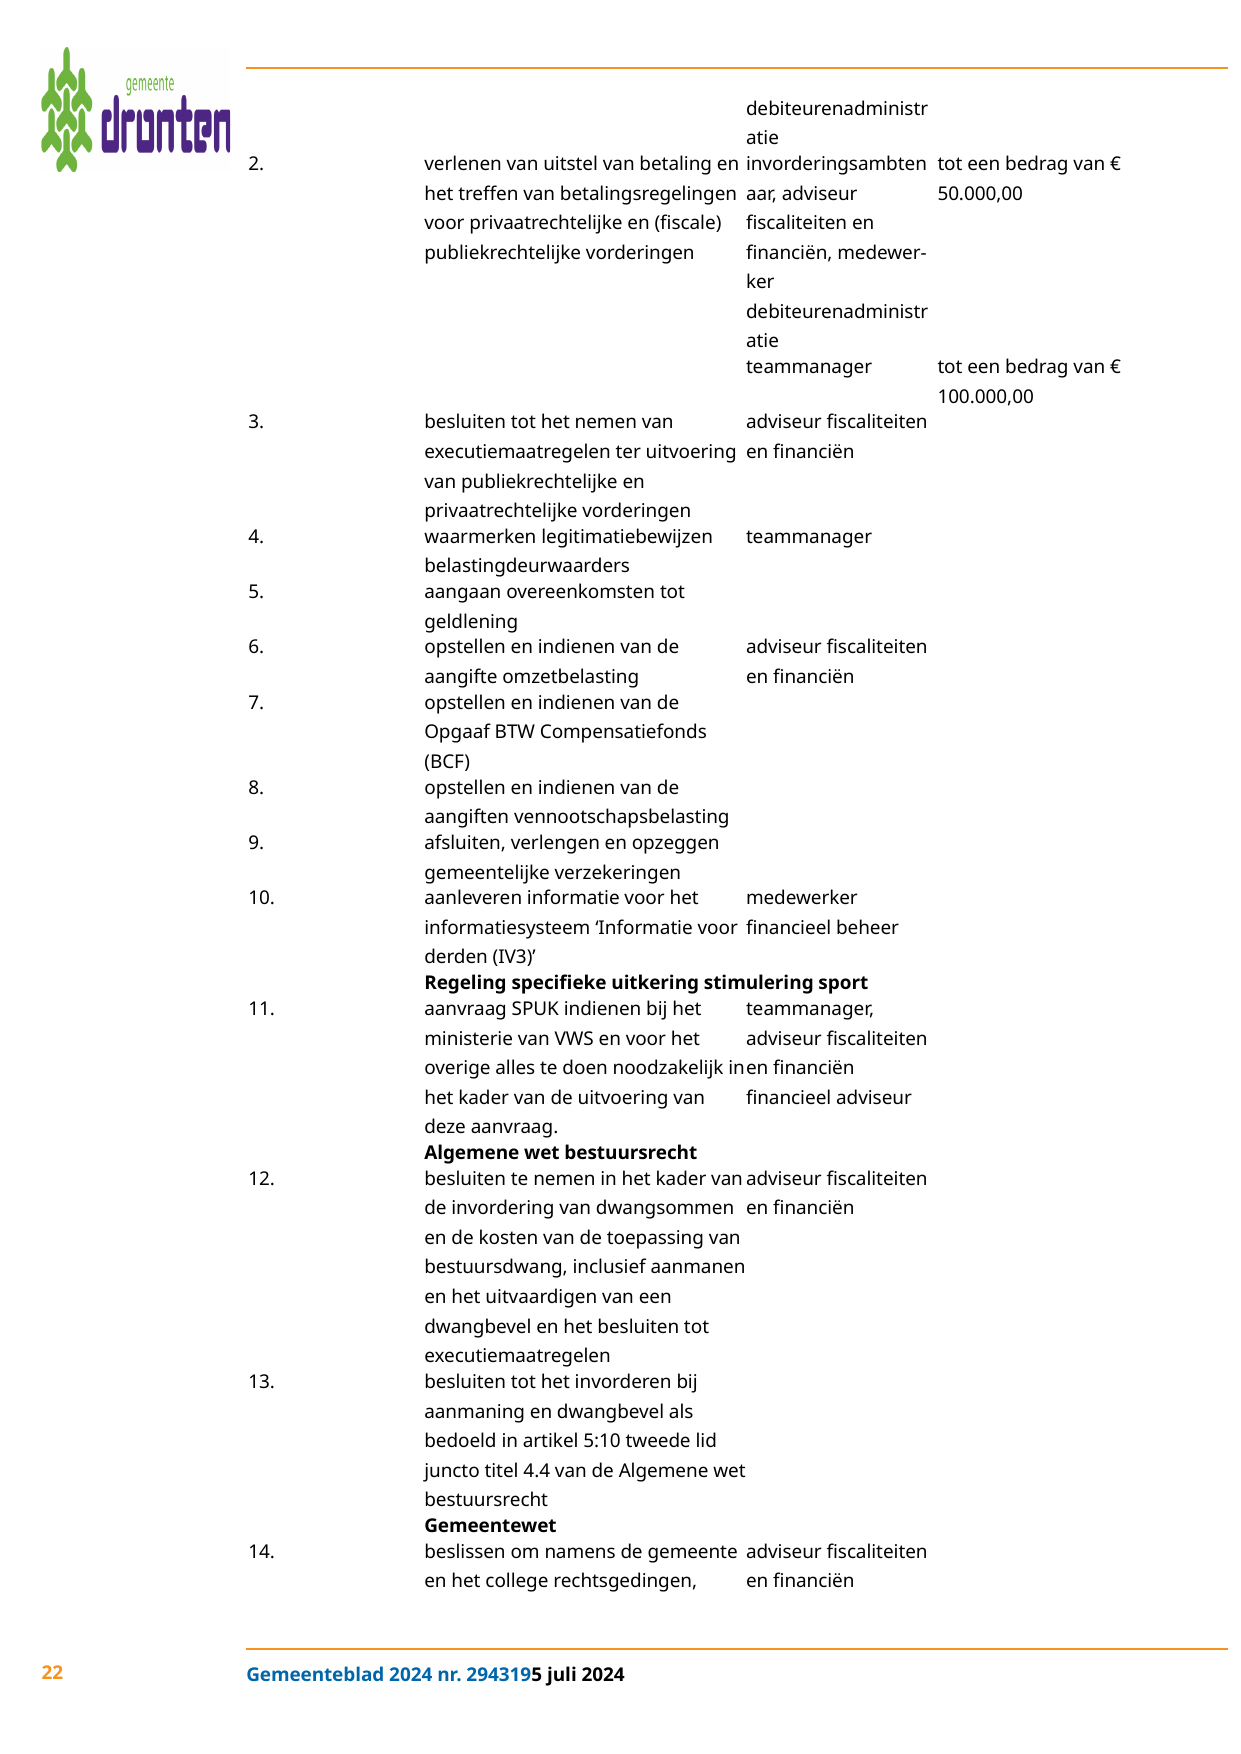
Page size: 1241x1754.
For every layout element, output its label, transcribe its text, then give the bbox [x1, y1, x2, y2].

table_cell besluiten te nemen in het kader van de invordering van dwangsommen en de kosten van de toepassing van bestuursdwang, inclusief aanmanen en het uitvaardigen van een dwangbevel en het besluiten tot executiemaatregelen [424, 1165, 746, 1368]
table_cell waarmerken legitimatiebewijzen belastingdeurwaarders [424, 523, 746, 578]
table_cell [937, 523, 1152, 634]
table_cell [248, 353, 424, 409]
table_cell tot een bedrag van € 50.000,00 [937, 150, 1152, 353]
table_cell [248, 1512, 424, 1538]
table_cell [937, 1165, 1152, 1512]
table_cell 5. [248, 579, 424, 634]
table_cell 9. [248, 829, 424, 884]
table_cell 2. [248, 150, 424, 353]
table_cell 4. [248, 523, 424, 578]
table_cell tot een bedrag van € 100.000,00 [937, 353, 1152, 409]
table_cell [937, 634, 1152, 884]
table_cell [937, 995, 1152, 1139]
table_cell teammanager, adviseur fiscaliteiten en financiën financieel adviseur [746, 995, 937, 1139]
table_cell 7. [248, 689, 424, 774]
table_cell 6. [248, 634, 424, 689]
table_cell adviseur fiscaliteiten en financiën [746, 409, 937, 523]
table_cell opstellen en indienen van de aangiften vennootschapsbelasting [424, 774, 746, 829]
table_cell besluiten tot het nemen van executiemaatregelen ter uitvoering van publiekrechtelijke en privaatrechtelijke vorderingen [424, 409, 746, 523]
table_cell opstellen en indienen van de Opgaaf BTW Compensatiefonds (BCF) [424, 689, 746, 774]
table_cell adviseur fiscaliteiten en financiën [746, 1165, 937, 1512]
table_cell Regeling specifieke uitkering stimulering sport [424, 970, 1152, 995]
table_cell verlenen van uitstel van betaling en het treffen van betalingsregelingen voor privaatrechtelijke en (fiscale) publiekrechtelijke vorderingen [424, 150, 746, 353]
table_cell [937, 1538, 1152, 1593]
table_cell aanvraag SPUK indienen bij het ministerie van VWS en voor het overige alles te doen noodzakelijk in het kader van de uitvoering van deze aanvraag. [424, 995, 746, 1139]
table_cell aangaan overeenkomsten tot geldlening [424, 579, 746, 634]
table_cell teammanager [746, 523, 937, 634]
table_cell adviseur fiscaliteiten en financiën [746, 1538, 937, 1593]
table_cell 10. [248, 885, 424, 969]
table_cell Gemeentewet [424, 1512, 1152, 1538]
table_cell 3. [248, 409, 424, 523]
picture [41, 47, 231, 172]
table_cell 8. [248, 774, 424, 829]
table_cell invorderingsambtenaar, adviseur fiscaliteiten en financiën, medewer-ker debiteurenadministratie [746, 150, 937, 353]
table_cell [937, 409, 1152, 523]
table_cell [248, 1139, 424, 1165]
table_cell aanleveren informatie voor het informatiesysteem ‘Informatie voor derden (IV3)’ [424, 885, 746, 969]
table_cell 11. [248, 995, 424, 1139]
table_cell [937, 95, 1152, 150]
table_cell medewerker financieel beheer [746, 885, 937, 969]
table_cell 12. [248, 1165, 424, 1368]
table_cell [248, 95, 424, 150]
table_cell [248, 970, 424, 995]
table_cell beslissen om namens de gemeente en het college rechtsgedingen, [424, 1538, 746, 1593]
table_cell [937, 885, 1152, 969]
table_cell adviseur fiscaliteiten en financiën [746, 634, 937, 884]
table_cell 14. [248, 1538, 424, 1593]
table_cell opstellen en indienen van de aangifte omzetbelasting [424, 634, 746, 689]
table_cell Algemene wet bestuursrecht [424, 1139, 1152, 1165]
table_cell debiteurenadministratie [746, 95, 937, 150]
table_cell [424, 95, 746, 150]
table_cell afsluiten, verlengen en opzeggen gemeentelijke verzekeringen [424, 829, 746, 884]
table_cell teammanager [746, 353, 937, 409]
table_cell besluiten tot het invorderen bij aanmaning en dwangbevel als bedoeld in artikel 5:10 tweede lid juncto titel 4.4 van de Algemene wet bestuursrecht [424, 1368, 746, 1512]
table_cell 13. [248, 1368, 424, 1512]
table_cell [424, 353, 746, 409]
